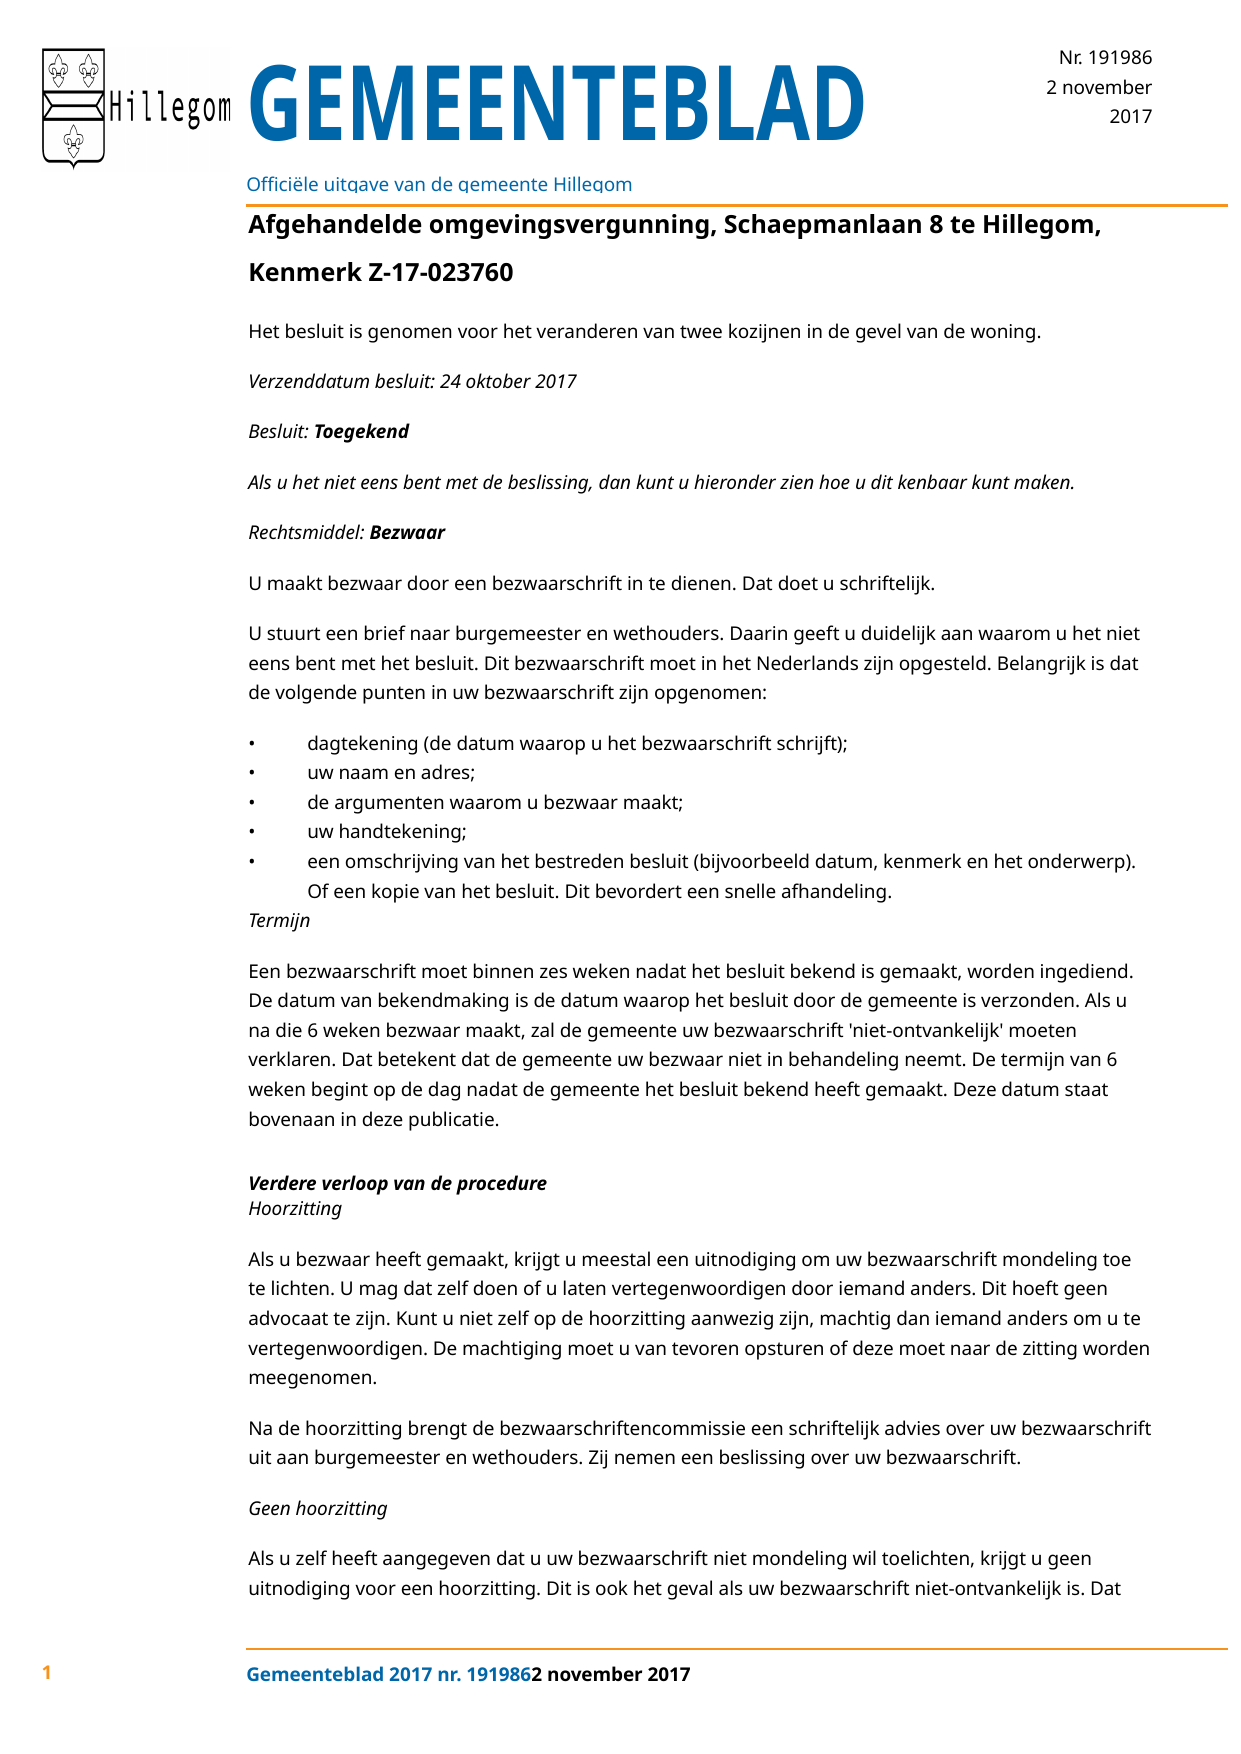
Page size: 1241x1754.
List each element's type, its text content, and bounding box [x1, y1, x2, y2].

list uw naam en adres; [248, 759, 1152, 785]
picture [41, 47, 231, 172]
list de argumenten waarom u bezwaar maakt; [248, 789, 1152, 815]
text Als u het niet eens bent met de beslissing, dan kunt u hieronder zien hoe u dit kenbaar kunt maken. [248, 469, 1152, 495]
text Verzenddatum besluit: 24 oktober 2017 [248, 368, 1152, 394]
text Als u bezwaar heeft gemaakt, krijgt u meestal een uitnodiging om uw bezwaarschrift mondeling toe te lichten. U mag dat zelf doen of u laten vertegenwoordigen door iemand anders. Dit hoeft geen advocaat te zijn. Kunt u niet zelf op de hoorzitting aanwezig zijn, machtig dan iemand anders om u te vertegenwoordigen. De machtiging moet u van tevoren opsturen of deze moet naar de zitting worden meegenomen. [248, 1246, 1152, 1390]
text Hoorzitting [248, 1196, 1152, 1221]
list uw handtekening; [248, 819, 1152, 844]
list een omschrijving van het bestreden besluit (bijvoorbeeld datum, kenmerk en het onderwerp). Of een kopie van het besluit. Dit bevordert een snelle afhandeling. [248, 848, 1152, 904]
text Het besluit is genomen voor het veranderen van twee kozijnen in de gevel van de woning. [248, 318, 1152, 344]
text Na de hoorzitting brengt de bezwaarschriftencommissie een schriftelijk advies over uw bezwaarschrift uit aan burgemeester en wethouders. Zij nemen een beslissing over uw bezwaarschrift. [248, 1415, 1152, 1470]
text U stuurt een brief naar burgemeester en wethouders. Daarin geeft u duidelijk aan waarom u het niet eens bent met het besluit. Dit bezwaarschrift moet in het Nederlands zijn opgesteld. Belangrijk is dat de volgende punten in uw bezwaarschrift zijn opgenomen: [248, 620, 1152, 705]
text Verdere verloop van de procedure [248, 1170, 1152, 1196]
text Besluit: Toegekend [248, 419, 1152, 444]
text Termijn [248, 907, 1152, 933]
text Afgehandelde omgevingsvergunning, Schaepmanlaan 8 te Hillegom, Kenmerk Z-17-023760 [248, 207, 1152, 288]
text Rechtsmiddel: Bezwaar [248, 519, 1152, 545]
list dagtekening (de datum waarop u het bezwaarschrift schrijft); [248, 730, 1152, 756]
text Een bezwaarschrift moet binnen zes weken nadat het besluit bekend is gemaakt, worden ingediend. De datum van bekendmaking is de datum waarop het besluit door de gemeente is verzonden. Als u na die 6 weken bezwaar maakt, zal de gemeente uw bezwaarschrift 'niet-ontvankelijk' moeten verklaren. Dat betekent dat de gemeente uw bezwaar niet in behandeling neemt. De termijn van 6 weken begint op de dag nadat de gemeente het besluit bekend heeft gemaakt. Deze datum staat bovenaan in deze publicatie. [248, 958, 1152, 1132]
text U maakt bezwaar door een bezwaarschrift in te dienen. Dat doet u schriftelijk. [248, 570, 1152, 596]
text Geen hoorzitting [248, 1495, 1152, 1520]
text Als u zelf heeft aangegeven dat u uw bezwaarschrift niet mondeling wil toelichten, krijgt u geen uitnodiging voor een hoorzitting. Dit is ook het geval als uw bezwaarschrift niet-ontvankelijk is. Dat [248, 1545, 1152, 1600]
